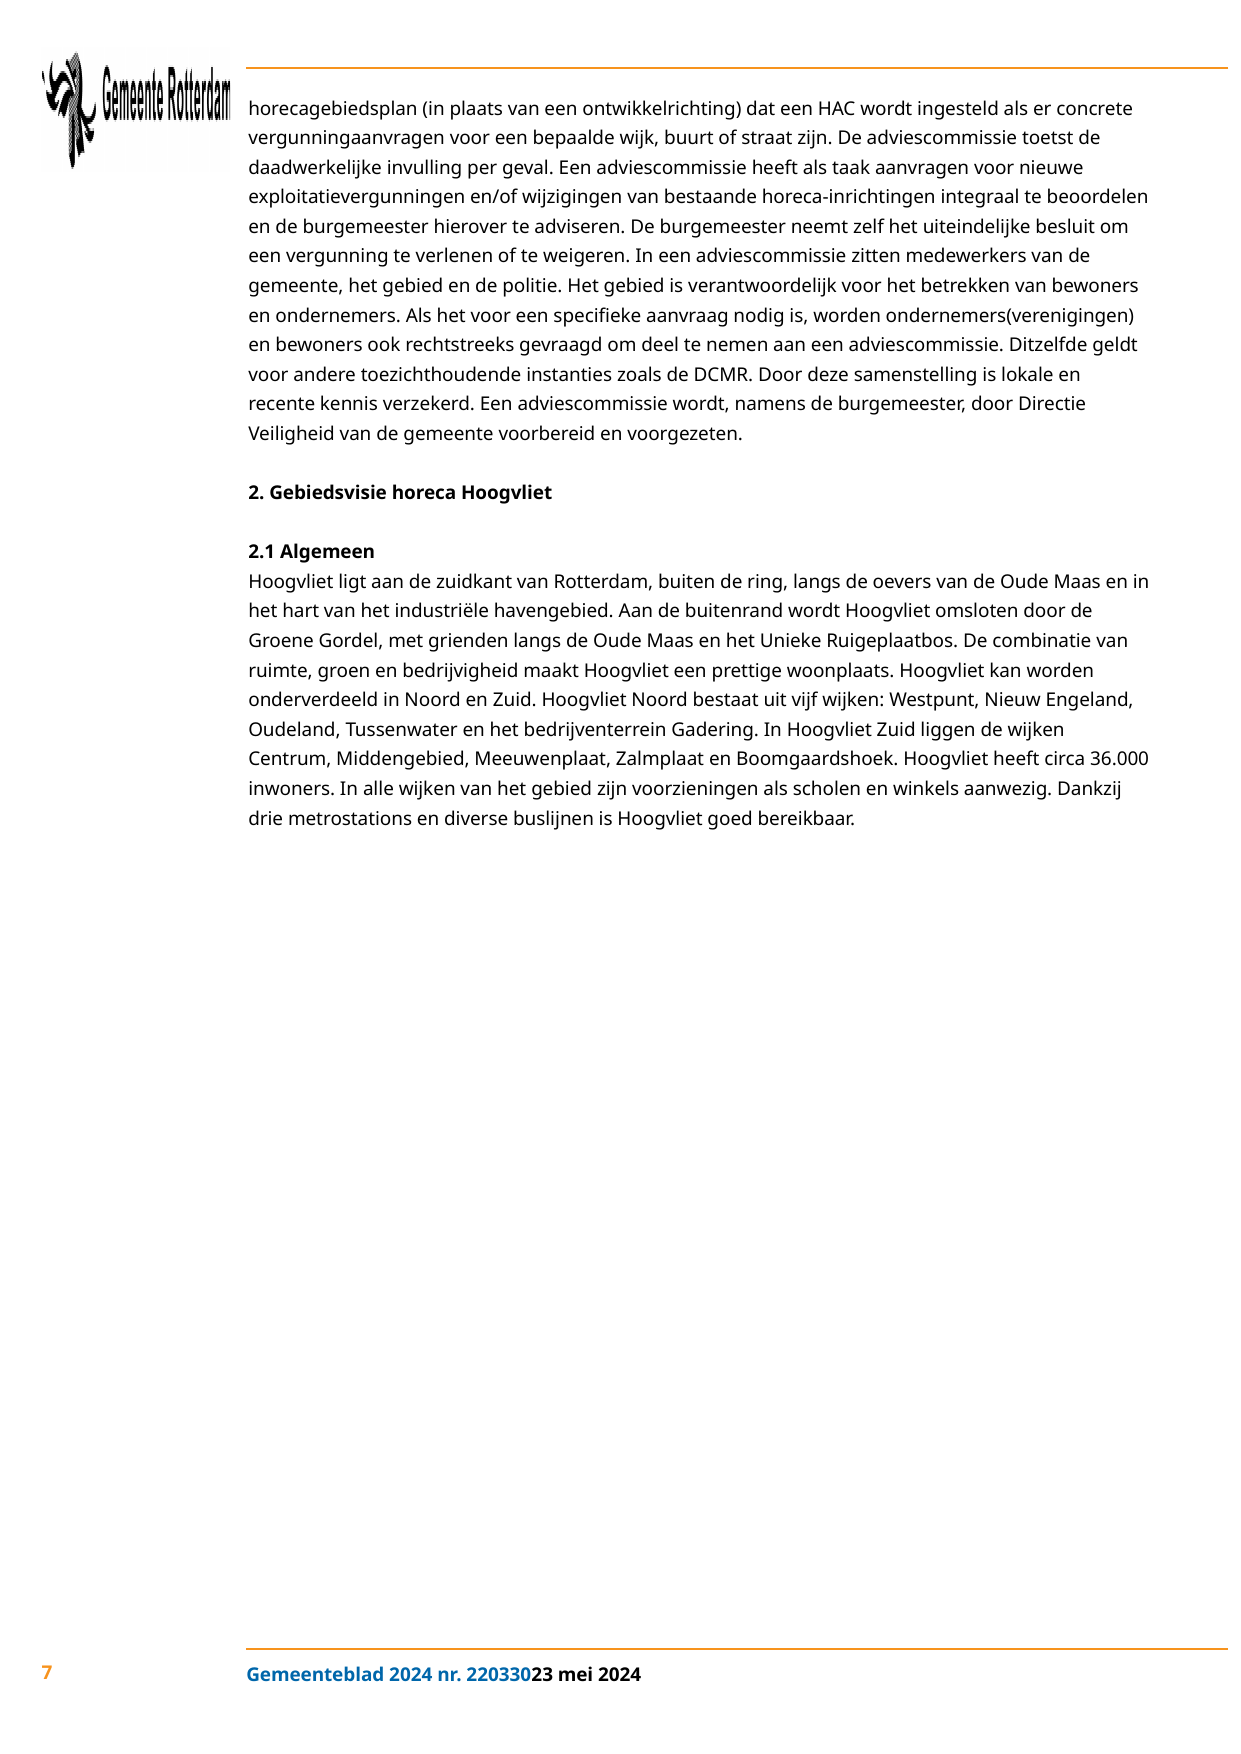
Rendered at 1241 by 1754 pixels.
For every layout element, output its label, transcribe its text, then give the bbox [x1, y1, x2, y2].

text Hoogvliet ligt aan de zuidkant van Rotterdam, buiten de ring, langs de oevers van de Oude Maas en in het hart van het industriële havengebied. Aan de buitenrand wordt Hoogvliet omsloten door de Groene Gordel, met grienden langs de Oude Maas en het Unieke Ruigeplaatbos. De combinatie van ruimte, groen en bedrijvigheid maakt Hoogvliet een prettige woonplaats. Hoogvliet kan worden onderverdeeld in Noord en Zuid. Hoogvliet Noord bestaat uit vijf wijken: Westpunt, Nieuw Engeland, Oudeland, Tussenwater en het bedrijventerrein Gadering. In Hoogvliet Zuid liggen de wijken Centrum, Middengebied, Meeuwenplaat, Zalmplaat en Boomgaardshoek. Hoogvliet heeft circa 36.000 inwoners. In alle wijken van het gebied zijn voorzieningen als scholen en winkels aanwezig. Dankzij drie metrostations en diverse buslijnen is Hoogvliet goed bereikbaar. [248, 568, 1152, 831]
text 2. Gebiedsvisie horeca Hoogvliet [248, 479, 1152, 505]
picture [41, 47, 231, 172]
text 2.1 Algemeen [248, 538, 1152, 564]
text horecagebiedsplan (in plaats van een ontwikkelrichting) dat een HAC wordt ingesteld als er concrete vergunningaanvragen voor een bepaalde wijk, buurt of straat zijn. De adviescommissie toetst de daadwerkelijke invulling per geval. Een adviescommissie heeft als taak aanvragen voor nieuwe exploitatievergunningen en/of wijzigingen van bestaande horeca-inrichtingen integraal te beoordelen en de burgemeester hierover te adviseren. De burgemeester neemt zelf het uiteindelijke besluit om een vergunning te verlenen of te weigeren. In een adviescommissie zitten medewerkers van de gemeente, het gebied en de politie. Het gebied is verantwoordelijk voor het betrekken van bewoners en ondernemers. Als het voor een specifieke aanvraag nodig is, worden ondernemers(verenigingen) en bewoners ook rechtstreeks gevraagd om deel te nemen aan een adviescommissie. Ditzelfde geldt voor andere toezichthoudende instanties zoals de DCMR. Door deze samenstelling is lokale en recente kennis verzekerd. Een adviescommissie wordt, namens de burgemeester, door Directie Veiligheid van de gemeente voorbereid en voorgezeten. [248, 95, 1152, 446]
